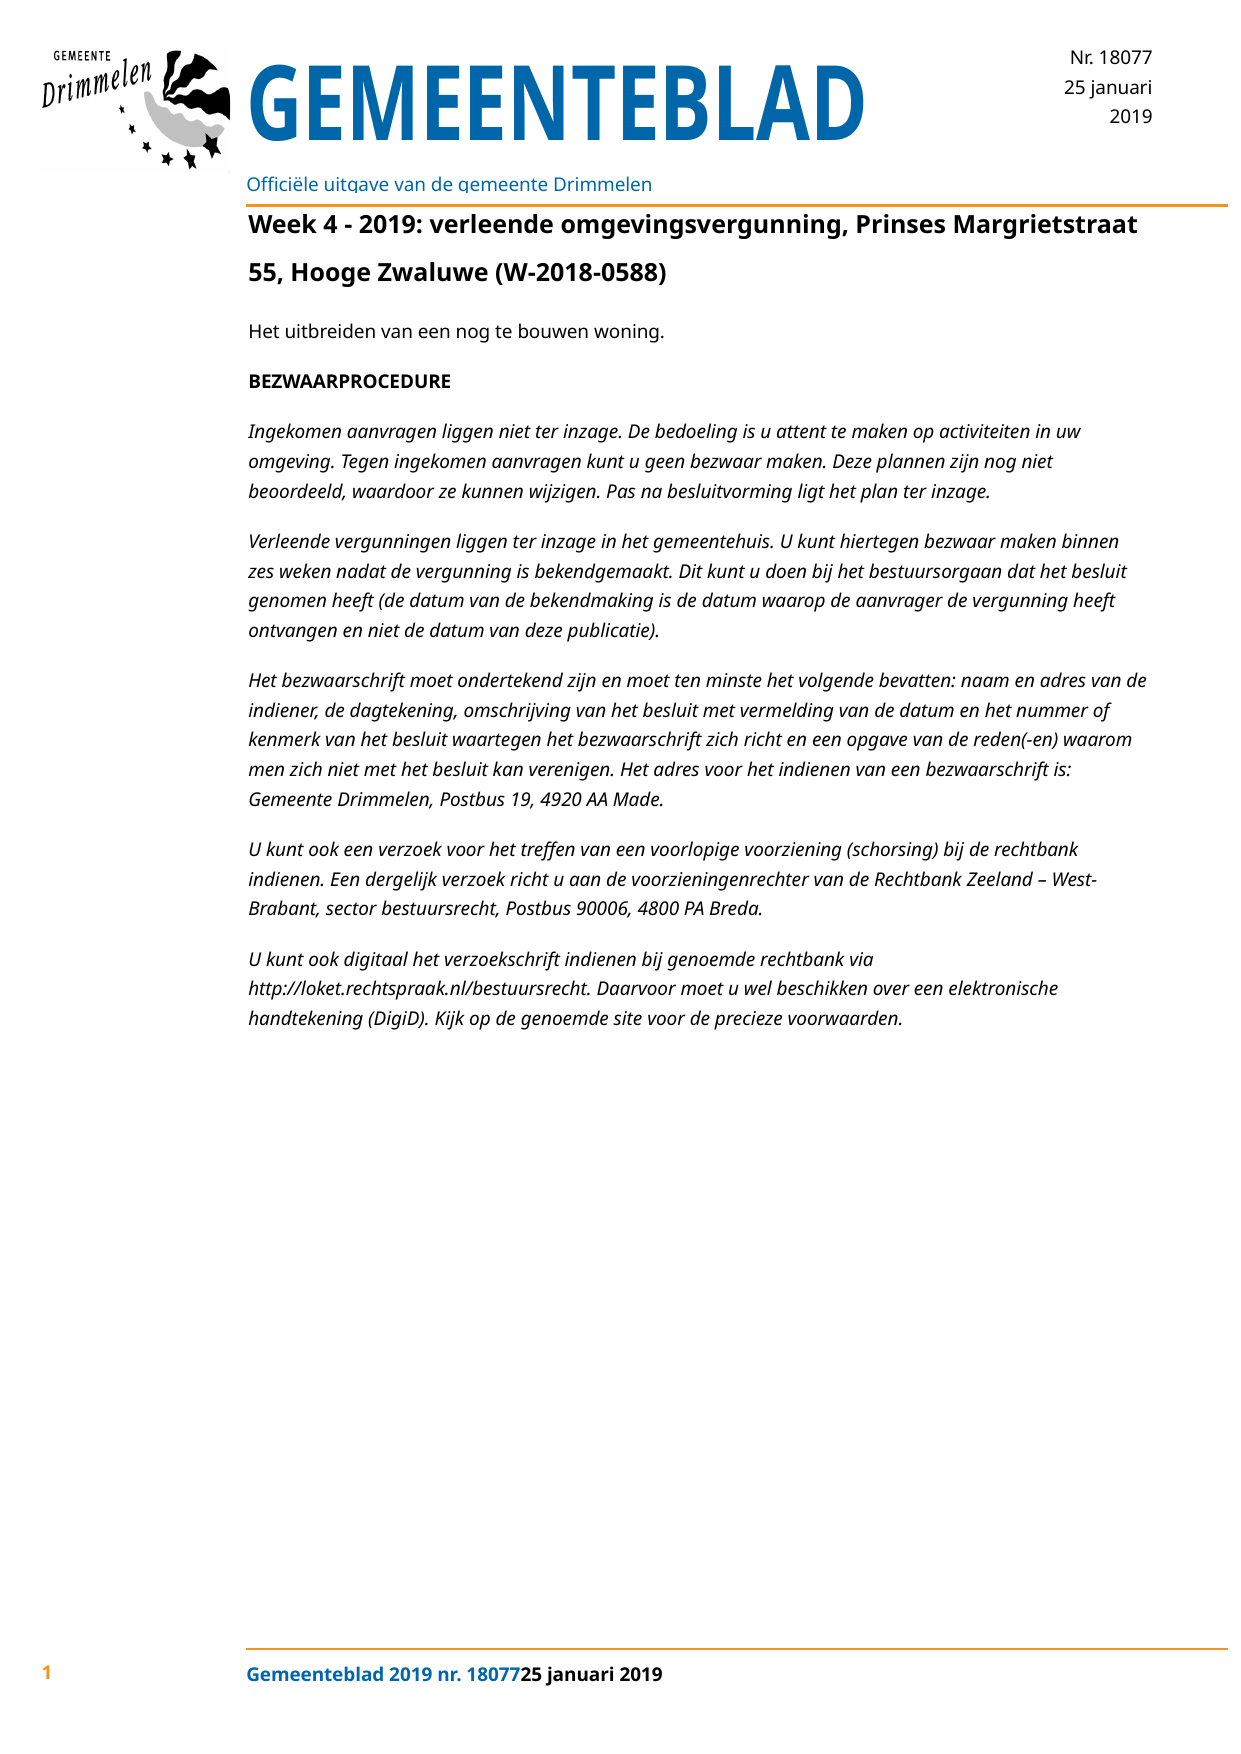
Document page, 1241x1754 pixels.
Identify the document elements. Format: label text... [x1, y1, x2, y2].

text Het uitbreiden van een nog te bouwen woning. [248, 318, 1152, 344]
text U kunt ook een verzoek voor het treffen van een voorlopige voorziening (schorsing) bij de rechtbank indienen. Een dergelijk verzoek richt u aan de voorzieningenrechter van de Rechtbank Zeeland – West-Brabant, sector bestuursrecht, Postbus 90006, 4800 PA Breda. [248, 836, 1152, 921]
text Week 4 - 2019: verleende omgevingsvergunning, Prinses Margrietstraat 55, Hooge Zwaluwe (W-2018-0588) [248, 207, 1152, 288]
text U kunt ook digitaal het verzoekschrift indienen bij genoemde rechtbank via http://loket.rechtspraak.nl/bestuursrecht. Daarvoor moet u wel beschikken over een elektronische handtekening (DigiD). Kijk op de genoemde site voor de precieze voorwaarden. [248, 946, 1152, 1031]
text Ingekomen aanvragen liggen niet ter inzage. De bedoeling is u attent te maken op activiteiten in uw omgeving. Tegen ingekomen aanvragen kunt u geen bezwaar maken. Deze plannen zijn nog niet beoordeeld, waardoor ze kunnen wijzigen. Pas na besluitvorming ligt het plan ter inzage. [248, 419, 1152, 504]
text BEZWAARPROCEDURE [248, 368, 1152, 394]
picture [41, 47, 231, 172]
text Het bezwaarschrift moet ondertekend zijn en moet ten minste het volgende bevatten: naam en adres van de indiener, de dagtekening, omschrijving van het besluit met vermelding van de datum en het nummer of kenmerk van het besluit waartegen het bezwaarschrift zich richt en een opgave van de reden(-en) waarom men zich niet met het besluit kan verenigen. Het adres voor het indienen van een bezwaarschrift is: Gemeente Drimmelen, Postbus 19, 4920 AA Made. [248, 667, 1152, 812]
text Verleende vergunningen liggen ter inzage in het gemeentehuis. U kunt hiertegen bezwaar maken binnen zes weken nadat de vergunning is bekendgemaakt. Dit kunt u doen bij het bestuursorgaan dat het besluit genomen heeft (de datum van de bekendmaking is de datum waarop de aanvrager de vergunning heeft ontvangen en niet de datum van deze publicatie). [248, 528, 1152, 643]
